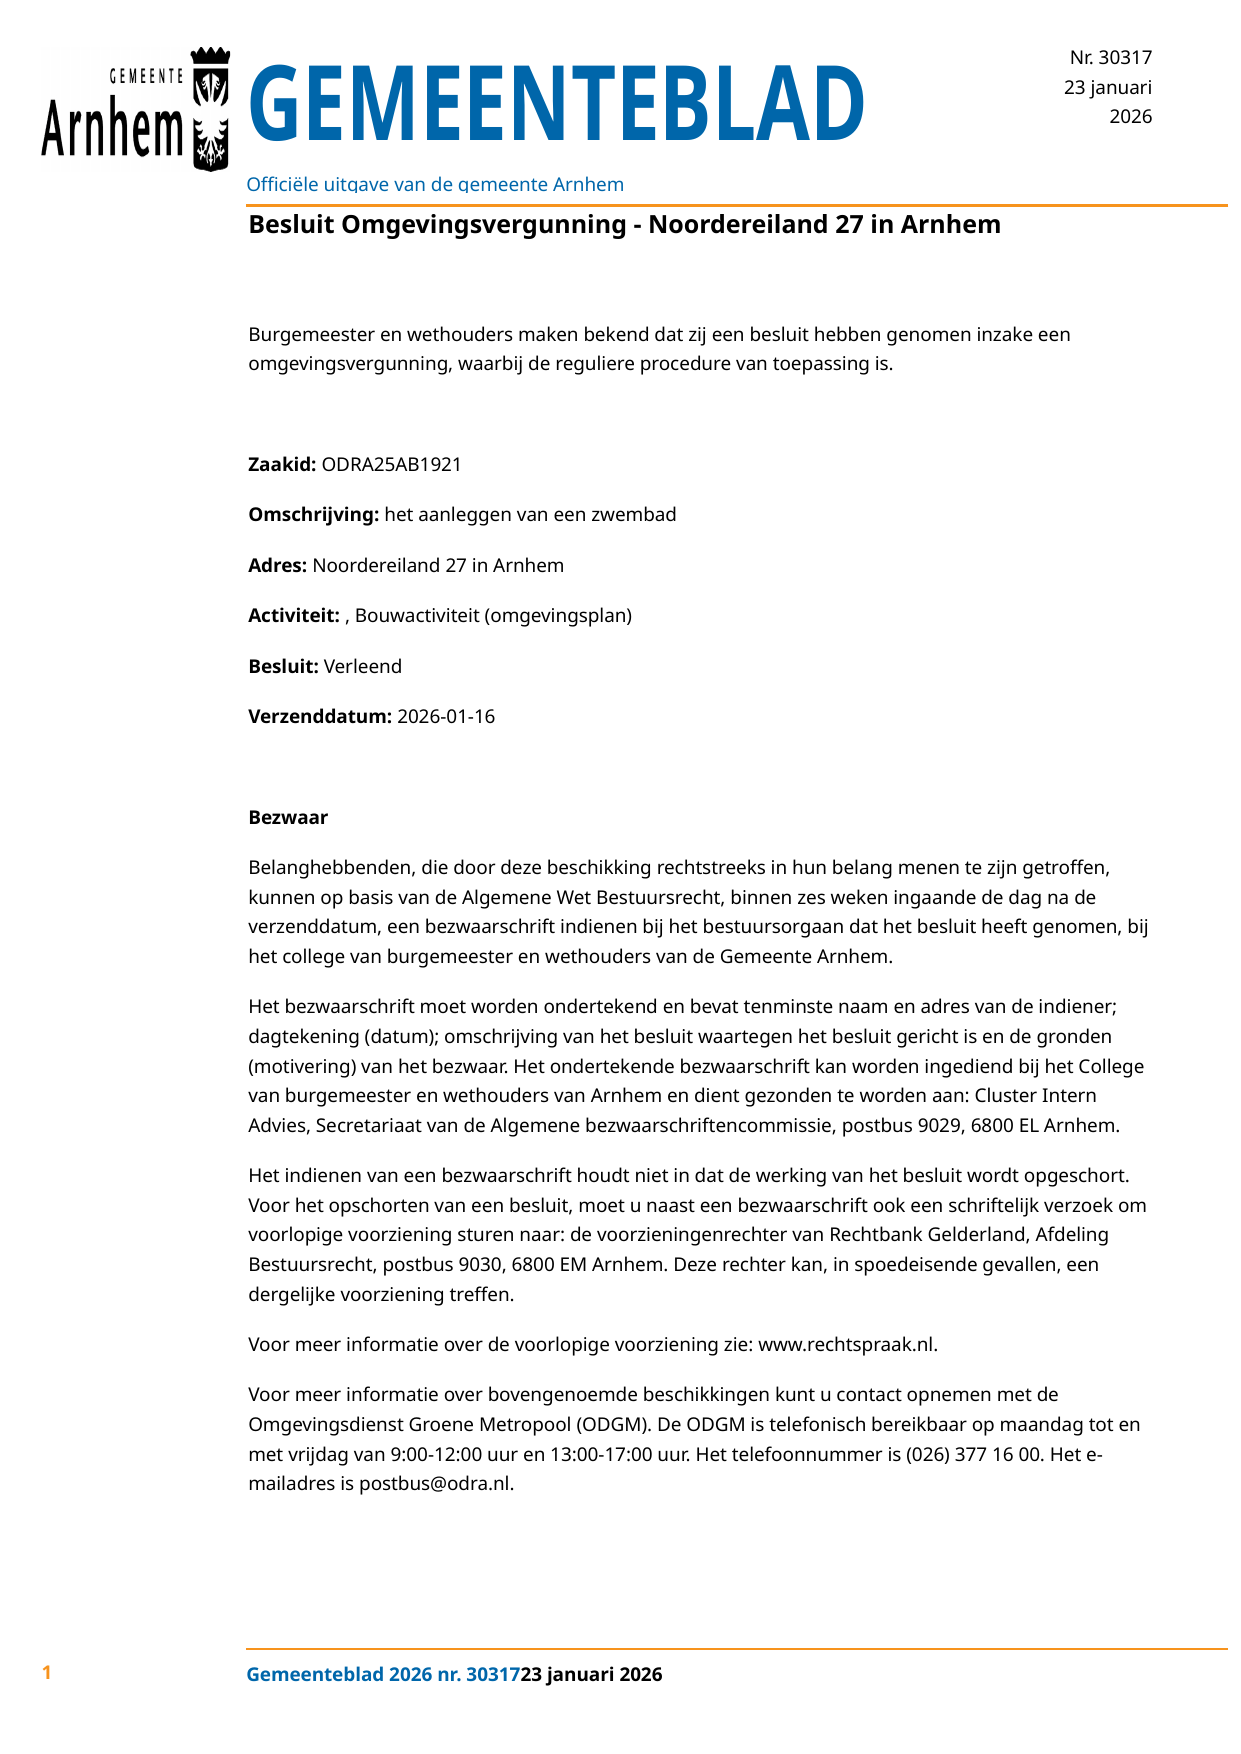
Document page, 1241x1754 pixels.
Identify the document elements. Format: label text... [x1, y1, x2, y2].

text Bezwaar [248, 804, 1152, 830]
text Adres: Noordereiland 27 in Arnhem [248, 552, 1152, 578]
text Het indienen van een bezwaarschrift houdt niet in dat de werking van het besluit wordt opgeschort. Voor het opschorten van een besluit, moet u naast een bezwaarschrift ook een schriftelijk verzoek om voorlopige voorziening sturen naar: de voorzieningenrechter van Rechtbank Gelderland, Afdeling Bestuursrecht, postbus 9030, 6800 EM Arnhem. Deze rechter kan, in spoedeisende gevallen, een dergelijke voorziening treffen. [248, 1162, 1152, 1306]
text Omschrijving: het aanleggen van een zwembad [248, 502, 1152, 527]
picture [41, 47, 231, 172]
text Activiteit: , Bouwactiviteit (omgevingsplan) [248, 602, 1152, 628]
text Zaakid: ODRA25AB1921 [248, 451, 1152, 477]
text Verzenddatum: 2026-01-16 [248, 703, 1152, 729]
text Het bezwaarschrift moet worden ondertekend en bevat tenminste naam en adres van de indiener; dagtekening (datum); omschrijving van het besluit waartegen het besluit gericht is en de gronden (motivering) van het bezwaar. Het ondertekende bezwaarschrift kan worden ingediend bij het College van burgemeester en wethouders van Arnhem en dient gezonden te worden aan: Cluster Intern Advies, Secretariaat van de Algemene bezwaarschriftencommissie, postbus 9029, 6800 EL Arnhem. [248, 994, 1152, 1138]
text Voor meer informatie over de voorlopige voorziening zie: www.rechtspraak.nl. [248, 1331, 1152, 1357]
text Besluit Omgevingsvergunning - Noordereiland 27 in Arnhem [248, 207, 1152, 241]
text Voor meer informatie over bovengenoemde beschikkingen kunt u contact opnemen met de Omgevingsdienst Groene Metropool (ODGM). De ODGM is telefonisch bereikbaar op maandag tot en met vrijdag van 9:00-12:00 uur en 13:00-17:00 uur. Het telefoonnummer is (026) 377 16 00. Het e-mailadres is postbus@odra.nl. [248, 1382, 1152, 1496]
text Belanghebbenden, die door deze beschikking rechtstreeks in hun belang menen te zijn getroffen, kunnen op basis van de Algemene Wet Bestuursrecht, binnen zes weken ingaande de dag na de verzenddatum, een bezwaarschrift indienen bij het bestuursorgaan dat het besluit heeft genomen, bij het college van burgemeester en wethouders van de Gemeente Arnhem. [248, 854, 1152, 969]
text Besluit: Verleend [248, 653, 1152, 678]
text Burgemeester en wethouders maken bekend dat zij een besluit hebben genomen inzake een omgevingsvergunning, waarbij de reguliere procedure van toepassing is. [248, 321, 1152, 376]
